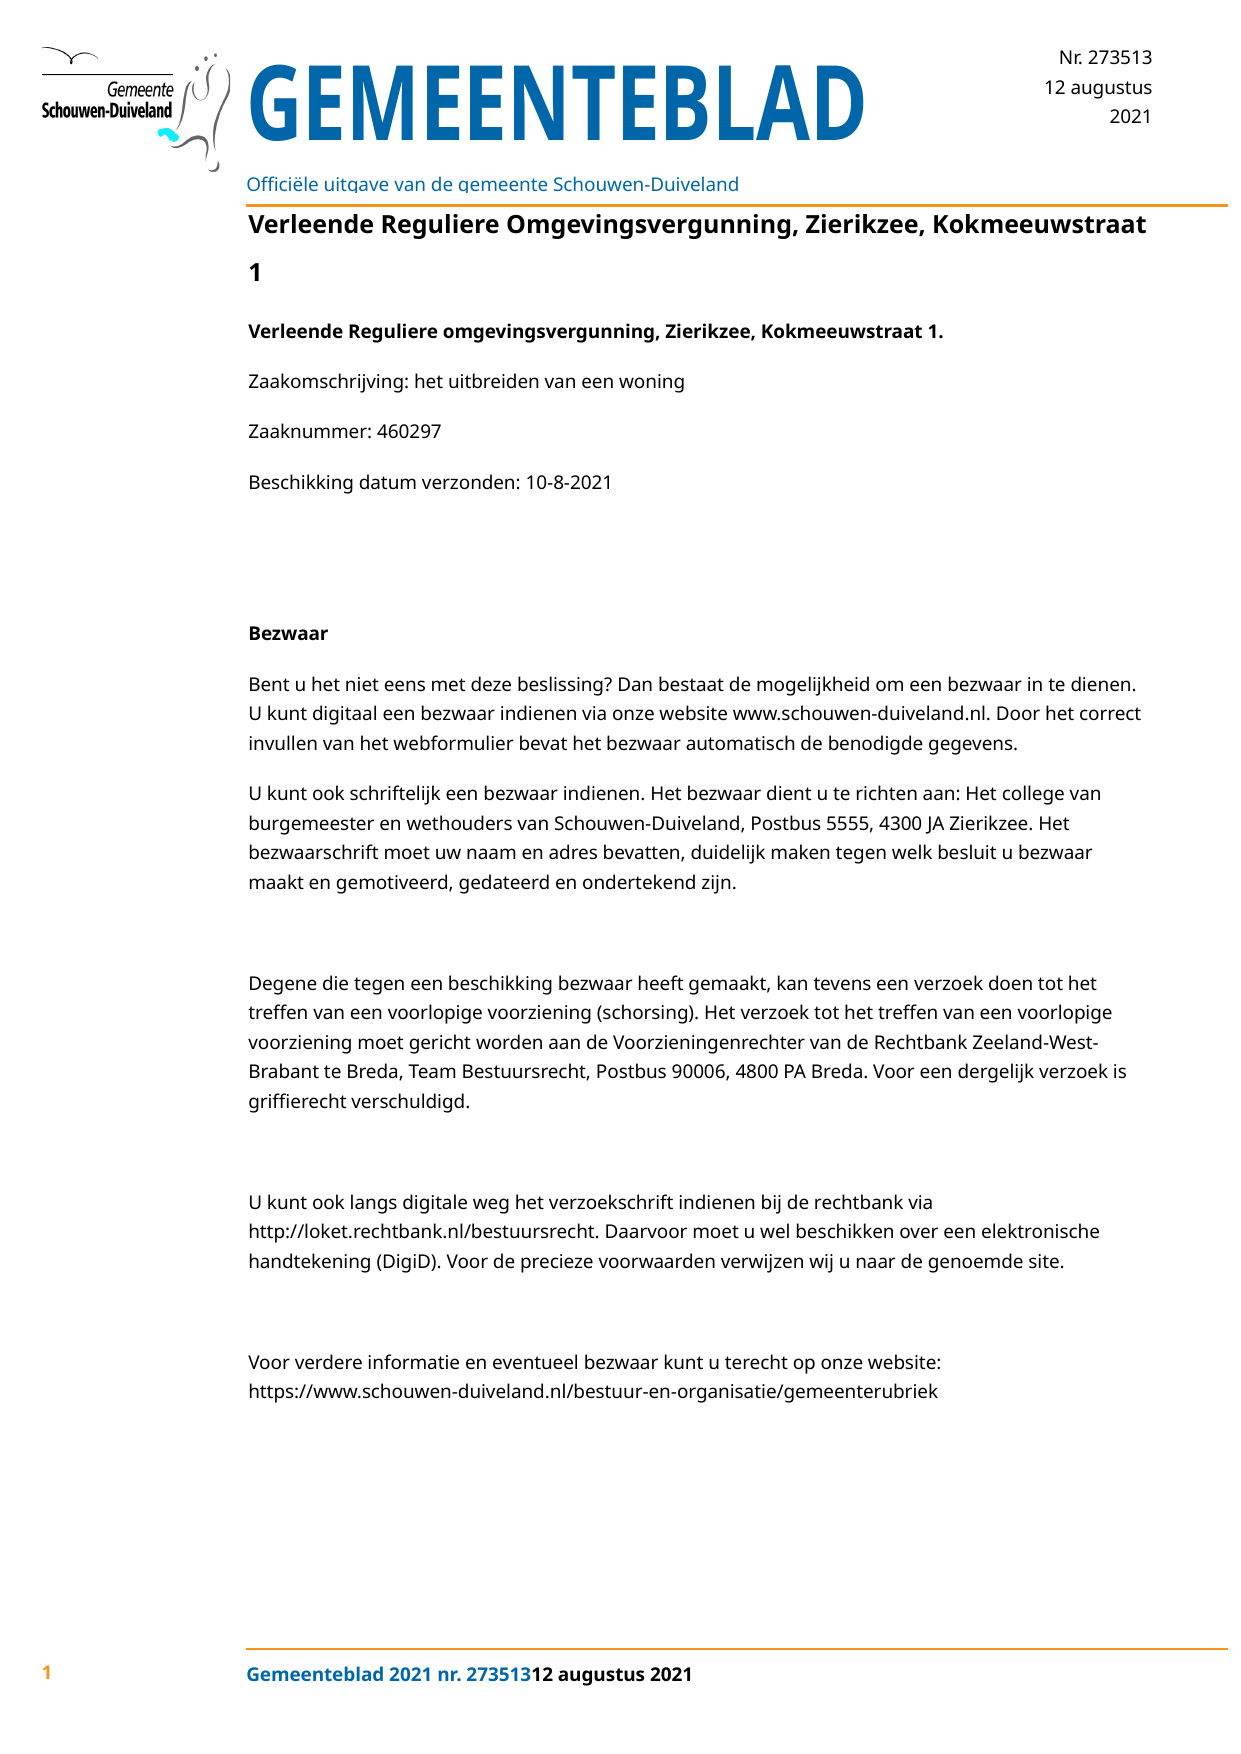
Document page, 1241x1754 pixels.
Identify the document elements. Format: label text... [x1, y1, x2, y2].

picture [41, 47, 231, 172]
text Bezwaar [248, 620, 1152, 646]
text Degene die tegen een beschikking bezwaar heeft gemaakt, kan tevens een verzoek doen tot het treffen van een voorlopige voorziening (schorsing). Het verzoek tot het treffen van een voorlopige voorziening moet gericht worden aan de Voorzieningenrechter van de Rechtbank Zeeland-West-Brabant te Breda, Team Bestuursrecht, Postbus 90006, 4800 PA Breda. Voor een dergelijk verzoek is griffierecht verschuldigd. [248, 970, 1152, 1114]
text Voor verdere informatie en eventueel bezwaar kunt u terecht op onze website: https://www.schouwen-duiveland.nl/bestuur-en-organisatie/gemeenterubriek [248, 1349, 1152, 1404]
text Beschikking datum verzonden: 10-8-2021 [248, 469, 1152, 495]
text U kunt ook langs digitale weg het verzoekschrift indienen bij de rechtbank via http://loket.rechtbank.nl/bestuursrecht. Daarvoor moet u wel beschikken over een elektronische handtekening (DigiD). Voor de precieze voorwaarden verwijzen wij u naar de genoemde site. [248, 1189, 1152, 1274]
text Verleende Reguliere omgevingsvergunning, Zierikzee, Kokmeeuwstraat 1. [248, 318, 1152, 344]
text Bent u het niet eens met deze beslissing? Dan bestaat de mogelijkheid om een bezwaar in te dienen. U kunt digitaal een bezwaar indienen via onze website www.schouwen-duiveland.nl. Door het correct invullen van het webformulier bevat het bezwaar automatisch de benodigde gegevens. [248, 671, 1152, 756]
text U kunt ook schriftelijk een bezwaar indienen. Het bezwaar dient u te richten aan: Het college van burgemeester en wethouders van Schouwen-Duiveland, Postbus 5555, 4300 JA Zierikzee. Het bezwaarschrift moet uw naam en adres bevatten, duidelijk maken tegen welk besluit u bezwaar maakt en gemotiveerd, gedateerd en ondertekend zijn. [248, 780, 1152, 895]
text Verleende Reguliere Omgevingsvergunning, Zierikzee, Kokmeeuwstraat 1 [248, 207, 1152, 288]
text Zaaknummer: 460297 [248, 419, 1152, 444]
text Zaakomschrijving: het uitbreiden van een woning [248, 368, 1152, 394]
